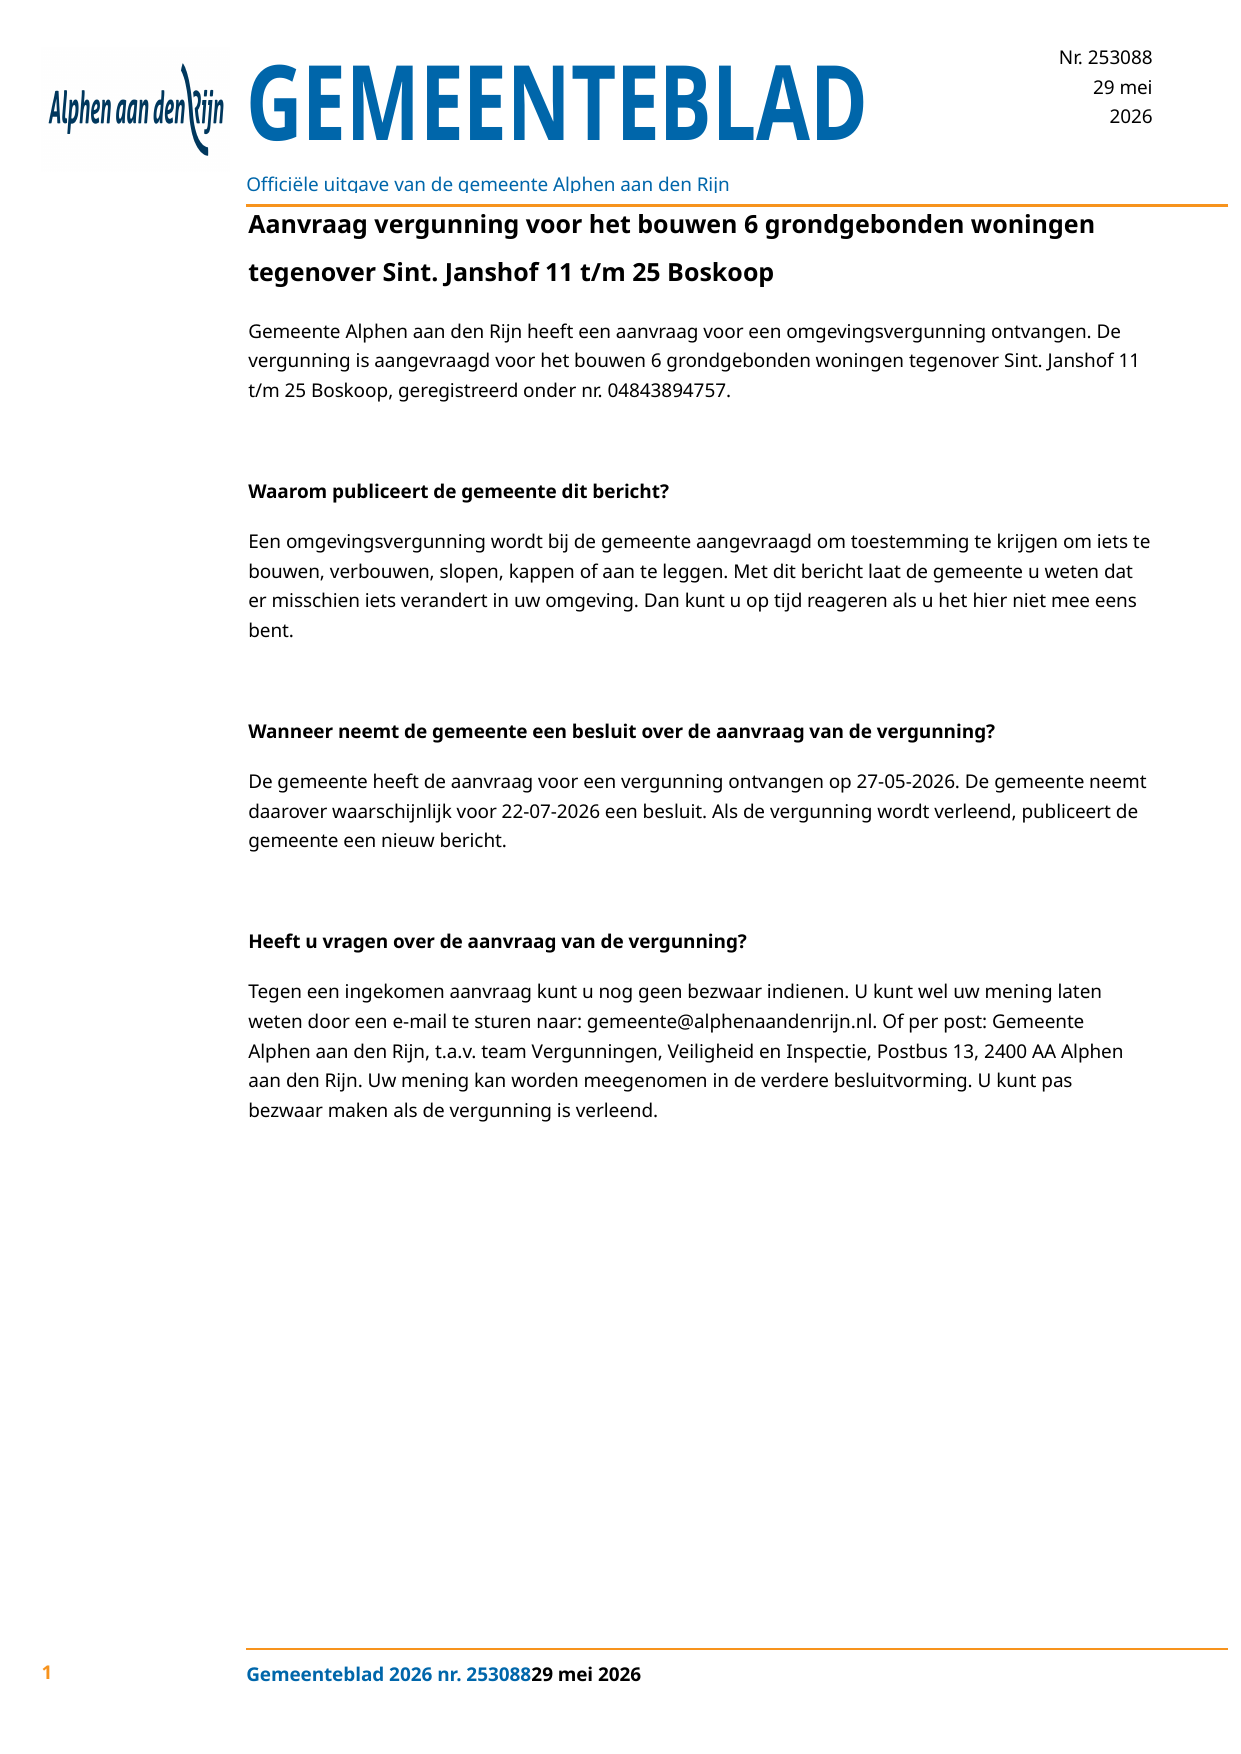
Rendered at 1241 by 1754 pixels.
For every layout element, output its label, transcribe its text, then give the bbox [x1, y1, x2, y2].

text Tegen een ingekomen aanvraag kunt u nog geen bezwaar indienen. U kunt wel uw mening laten weten door een e-mail te sturen naar: gemeente@alphenaandenrijn.nl. Of per post: Gemeente Alphen aan den Rijn, t.a.v. team Vergunningen, Veiligheid en Inspectie, Postbus 13, 2400 AA Alphen aan den Rijn. Uw mening kan worden meegenomen in de verdere besluitvorming. U kunt pas bezwaar maken als de vergunning is verleend. [248, 979, 1152, 1123]
text Wanneer neemt de gemeente een besluit over de aanvraag van de vergunning? [248, 718, 1152, 744]
text Een omgevingsvergunning wordt bij de gemeente aangevraagd om toestemming te krijgen om iets te bouwen, verbouwen, slopen, kappen of aan te leggen. Met dit bericht laat de gemeente u weten dat er misschien iets verandert in uw omgeving. Dan kunt u op tijd reageren als u het hier niet mee eens bent. [248, 528, 1152, 643]
text Gemeente Alphen aan den Rijn heeft een aanvraag voor een omgevingsvergunning ontvangen. De vergunning is aangevraagd voor het bouwen 6 grondgebonden woningen tegenover Sint. Janshof 11 t/m 25 Boskoop, geregistreerd onder nr. 04843894757. [248, 318, 1152, 403]
text Waarom publiceert de gemeente dit bericht? [248, 478, 1152, 504]
text Heeft u vragen over de aanvraag van de vergunning? [248, 928, 1152, 954]
picture [41, 47, 231, 172]
text Aanvraag vergunning voor het bouwen 6 grondgebonden woningen tegenover Sint. Janshof 11 t/m 25 Boskoop [248, 207, 1152, 288]
text De gemeente heeft de aanvraag voor een vergunning ontvangen op 27-05-2026. De gemeente neemt daarover waarschijnlijk voor 22-07-2026 een besluit. Als de vergunning wordt verleend, publiceert de gemeente een nieuw bericht. [248, 768, 1152, 853]
